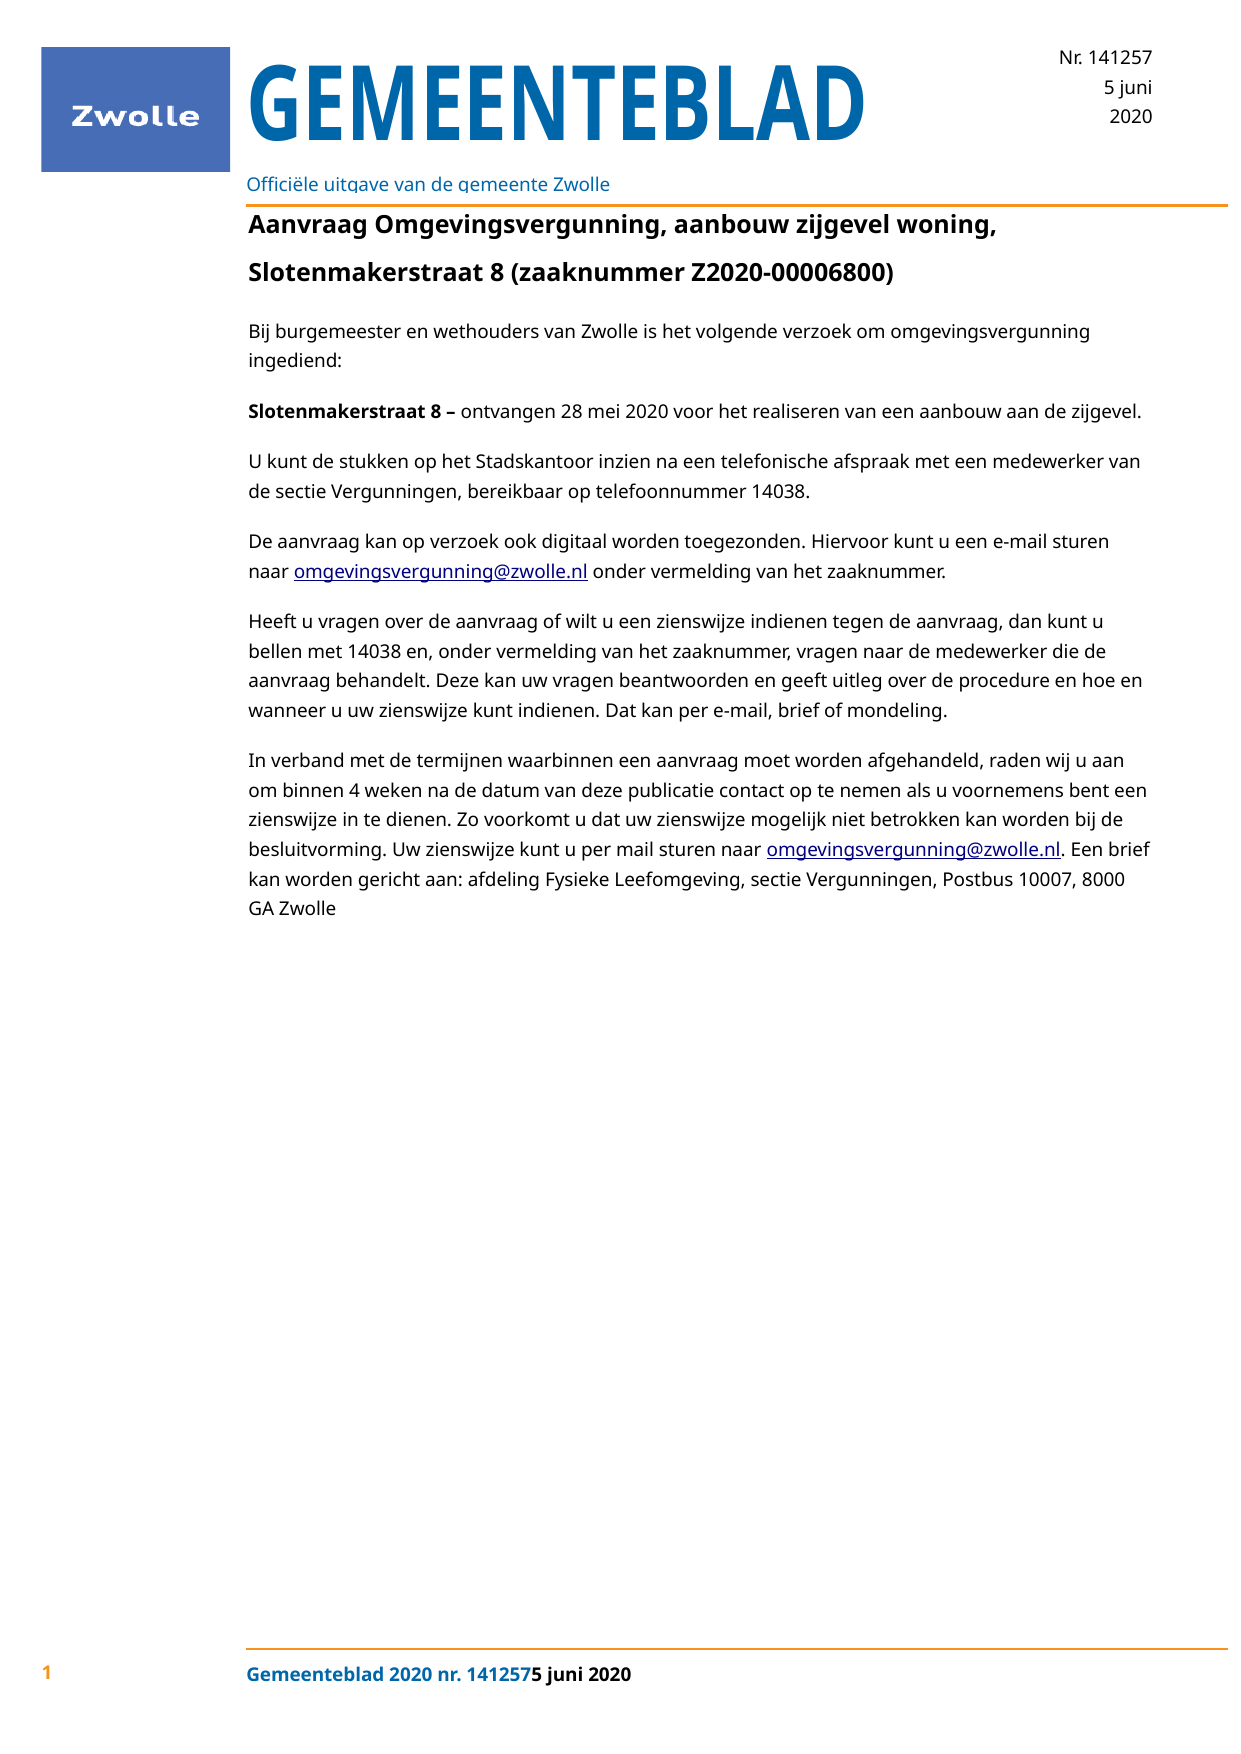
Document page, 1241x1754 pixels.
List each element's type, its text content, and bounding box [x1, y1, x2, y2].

text Bij burgemeester en wethouders van Zwolle is het volgende verzoek om omgevingsvergunning ingediend: [248, 318, 1152, 373]
text Heeft u vragen over de aanvraag of wilt u een zienswijze indienen tegen de aanvraag, dan kunt u bellen met 14038 en, onder vermelding van het zaaknummer, vragen naar de medewerker die de aanvraag behandelt. Deze kan uw vragen beantwoorden en geeft uitleg over de procedure en hoe en wanneer u uw zienswijze kunt indienen. Dat kan per e-mail, brief of mondeling. [248, 608, 1152, 723]
text U kunt de stukken op het Stadskantoor inzien na een telefonische afspraak met een medewerker van de sectie Vergunningen, bereikbaar op telefoonnummer 14038. [248, 448, 1152, 504]
text Aanvraag Omgevingsvergunning, aanbouw zijgevel woning, Slotenmakerstraat 8 (zaaknummer Z2020-00006800) [248, 207, 1152, 288]
text In verband met de termijnen waarbinnen een aanvraag moet worden afgehandeld, raden wij u aan om binnen 4 weken na de datum van deze publicatie contact op te nemen als u voornemens bent een zienswijze in te dienen. Zo voorkomt u dat uw zienswijze mogelijk niet betrokken kan worden bij de besluitvorming. Uw zienswijze kunt u per mail sturen naar omgevingsvergunning@zwolle.nl. Een brief kan worden gericht aan: afdeling Fysieke Leefomgeving, sectie Vergunningen, Postbus 10007, 8000 GA Zwolle [248, 747, 1152, 921]
picture [41, 47, 231, 172]
text De aanvraag kan op verzoek ook digitaal worden toegezonden. Hiervoor kunt u een e-mail sturen naar omgevingsvergunning@zwolle.nl onder vermelding van het zaaknummer. [248, 528, 1152, 584]
text Slotenmakerstraat 8 – ontvangen 28 mei 2020 voor het realiseren van een aanbouw aan de zijgevel. [248, 398, 1152, 424]
